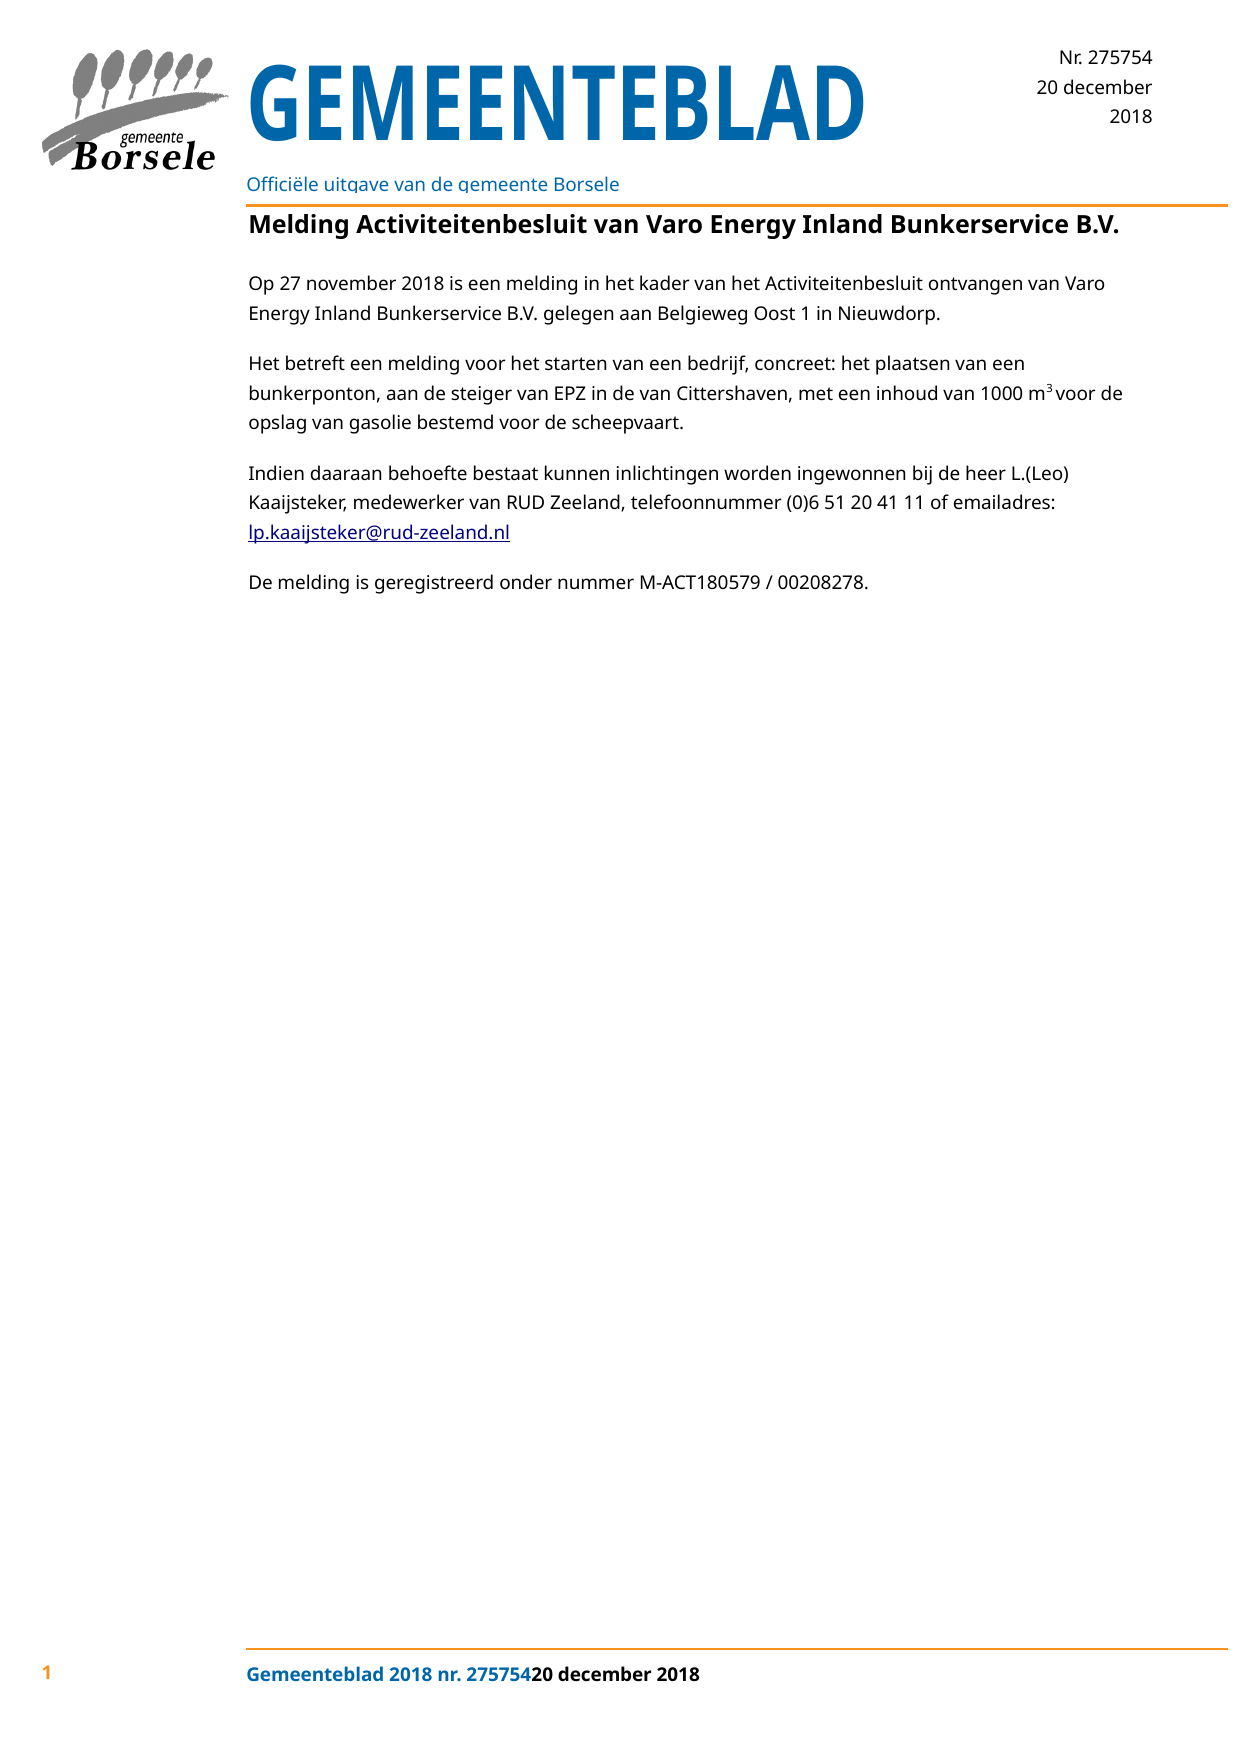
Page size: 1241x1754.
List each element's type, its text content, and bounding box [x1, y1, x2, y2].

text Het betreft een melding voor het starten van een bedrijf, concreet: het plaatsen van een bunkerponton, aan de steiger van EPZ in de van Cittershaven, met een inhoud van 1000 m3 voor de opslag van gasolie bestemd voor de scheepvaart. [248, 350, 1152, 435]
text De melding is geregistreerd onder nummer M-ACT180579 / 00208278. [248, 569, 1152, 595]
text Op 27 november 2018 is een melding in het kader van het Activiteitenbesluit ontvangen van Varo Energy Inland Bunkerservice B.V. gelegen aan Belgieweg Oost 1 in Nieuwdorp. [248, 270, 1152, 326]
text Melding Activiteitenbesluit van Varo Energy Inland Bunkerservice B.V. [248, 207, 1152, 241]
picture [41, 47, 231, 172]
text Indien daaraan behoefte bestaat kunnen inlichtingen worden ingewonnen bij de heer L.(Leo) Kaaijsteker, medewerker van RUD Zeeland, telefoonnummer (0)6 51 20 41 11 of emailadres: lp.kaaijsteker@rud-zeeland.nl [248, 460, 1152, 545]
